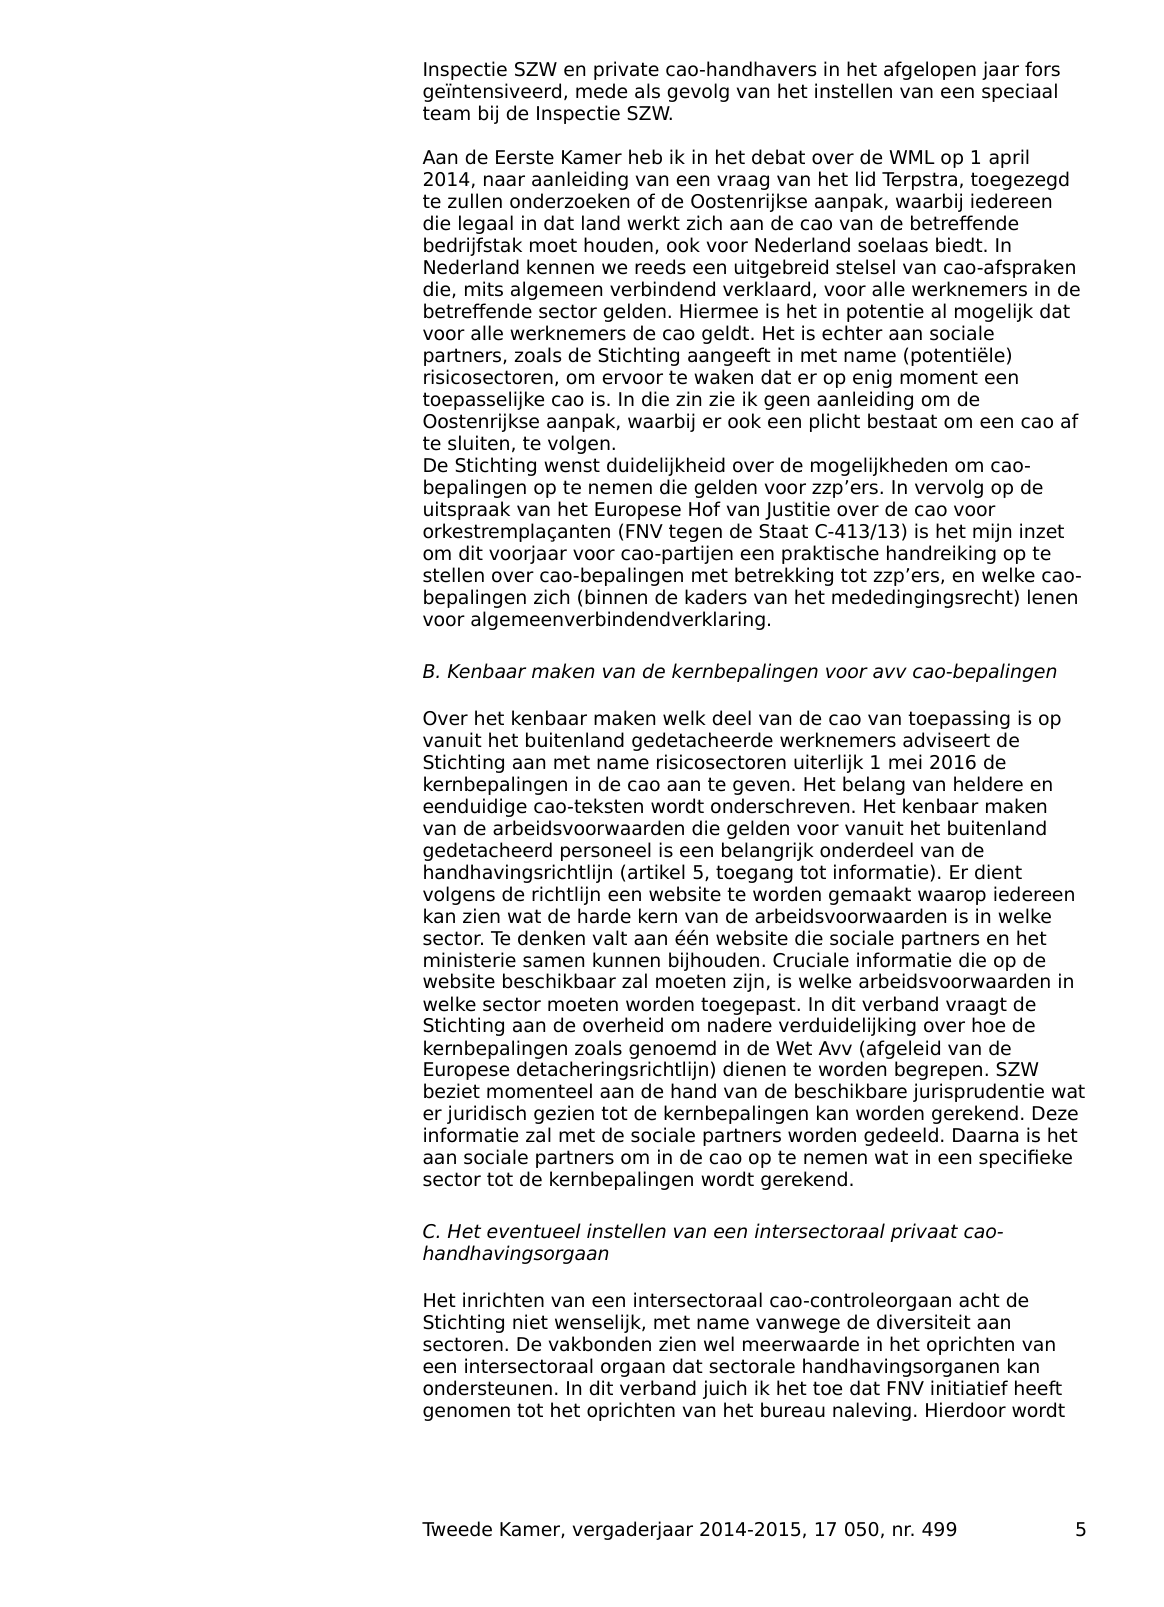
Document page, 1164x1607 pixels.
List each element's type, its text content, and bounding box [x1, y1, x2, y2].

text Over het kenbaar maken welk deel van de cao van toepassing is op vanuit het buitenland gedetacheerde werknemers adviseert de Stichting aan met name risicosectoren uiterlijk 1 mei 2016 de kernbepalingen in de cao aan te geven. Het belang van heldere en eenduidige cao-teksten wordt onderschreven. Het kenbaar maken van de arbeidsvoorwaarden die gelden voor vanuit het buitenland gedetacheerd personeel is een belangrijk onderdeel van de handhavingsrichtlijn (artikel 5, toegang tot informatie). Er dient volgens de richtlijn een website te worden gemaakt waarop iedereen kan zien wat de harde kern van de arbeidsvoorwaarden is in welke sector. Te denken valt aan één website die sociale partners en het ministerie samen kunnen bijhouden. Cruciale informatie die op de website beschikbaar zal moeten zijn, is welke arbeidsvoorwaarden in welke sector moeten worden toegepast. In dit verband vraagt de Stichting aan de overheid om nadere verduidelijking over hoe de kernbepalingen zoals genoemd in de Wet Avv (afgeleid van de Europese detacheringsrichtlijn) dienen te worden begrepen. SZW beziet momenteel aan de hand van de beschikbare jurisprudentie wat er juridisch gezien tot de kernbepalingen kan worden gerekend. Deze informatie zal met de sociale partners worden gedeeld. Daarna is het aan sociale partners om in de cao op te nemen wat in een specifieke sector tot de kernbepalingen wordt gerekend. [422, 708, 1087, 1191]
subtitle B. Kenbaar maken van de kernbepalingen voor avv cao-bepalingen [422, 661, 1087, 683]
text De Stichting wenst duidelijkheid over de mogelijkheden om cao-bepalingen op te nemen die gelden voor zzp’ers. In vervolg op de uitspraak van het Europese Hof van Justitie over de cao voor orkestremplaçanten (FNV tegen de Staat C-413/13) is het mijn inzet om dit voorjaar voor cao-partijen een praktische handreiking op te stellen over cao-bepalingen met betrekking tot zzp’ers, en welke cao-bepalingen zich (binnen de kaders van het mededingingsrecht) lenen voor algemeenverbindendverklaring. [422, 455, 1087, 631]
subtitle C. Het eventueel instellen van een intersectoraal privaat cao-handhavingsorgaan [422, 1221, 1087, 1265]
text Aan de Eerste Kamer heb ik in het debat over de WML op 1 april 2014, naar aanleiding van een vraag van het lid Terpstra, toegezegd te zullen onderzoeken of de Oostenrijkse aanpak, waarbij iedereen die legaal in dat land werkt zich aan de cao van de betreffende bedrijfstak moet houden, ook voor Nederland soelaas biedt. In Nederland kennen we reeds een uitgebreid stelsel van cao-afspraken die, mits algemeen verbindend verklaard, voor alle werknemers in de betreffende sector gelden. Hiermee is het in potentie al mogelijk dat voor alle werknemers de cao geldt. Het is echter aan sociale partners, zoals de Stichting aangeeft in met name (potentiële) risicosectoren, om ervoor te waken dat er op enig moment een toepasselijke cao is. In die zin zie ik geen aanleiding om de Oostenrijkse aanpak, waarbij er ook een plicht bestaat om een cao af te sluiten, te volgen. [422, 147, 1087, 455]
text Het inrichten van een intersectoraal cao-controleorgaan acht de Stichting niet wenselijk, met name vanwege de diversiteit aan sectoren. De vakbonden zien wel meerwaarde in het oprichten van een intersectoraal orgaan dat sectorale handhavingsorganen kan ondersteunen. In dit verband juich ik het toe dat FNV initiatief heeft genomen tot het oprichten van het bureau naleving. Hierdoor wordt [422, 1290, 1087, 1422]
text Inspectie SZW en private cao-handhavers in het afgelopen jaar fors geïntensiveerd, mede als gevolg van het instellen van een speciaal team bij de Inspectie SZW. [422, 59, 1087, 125]
